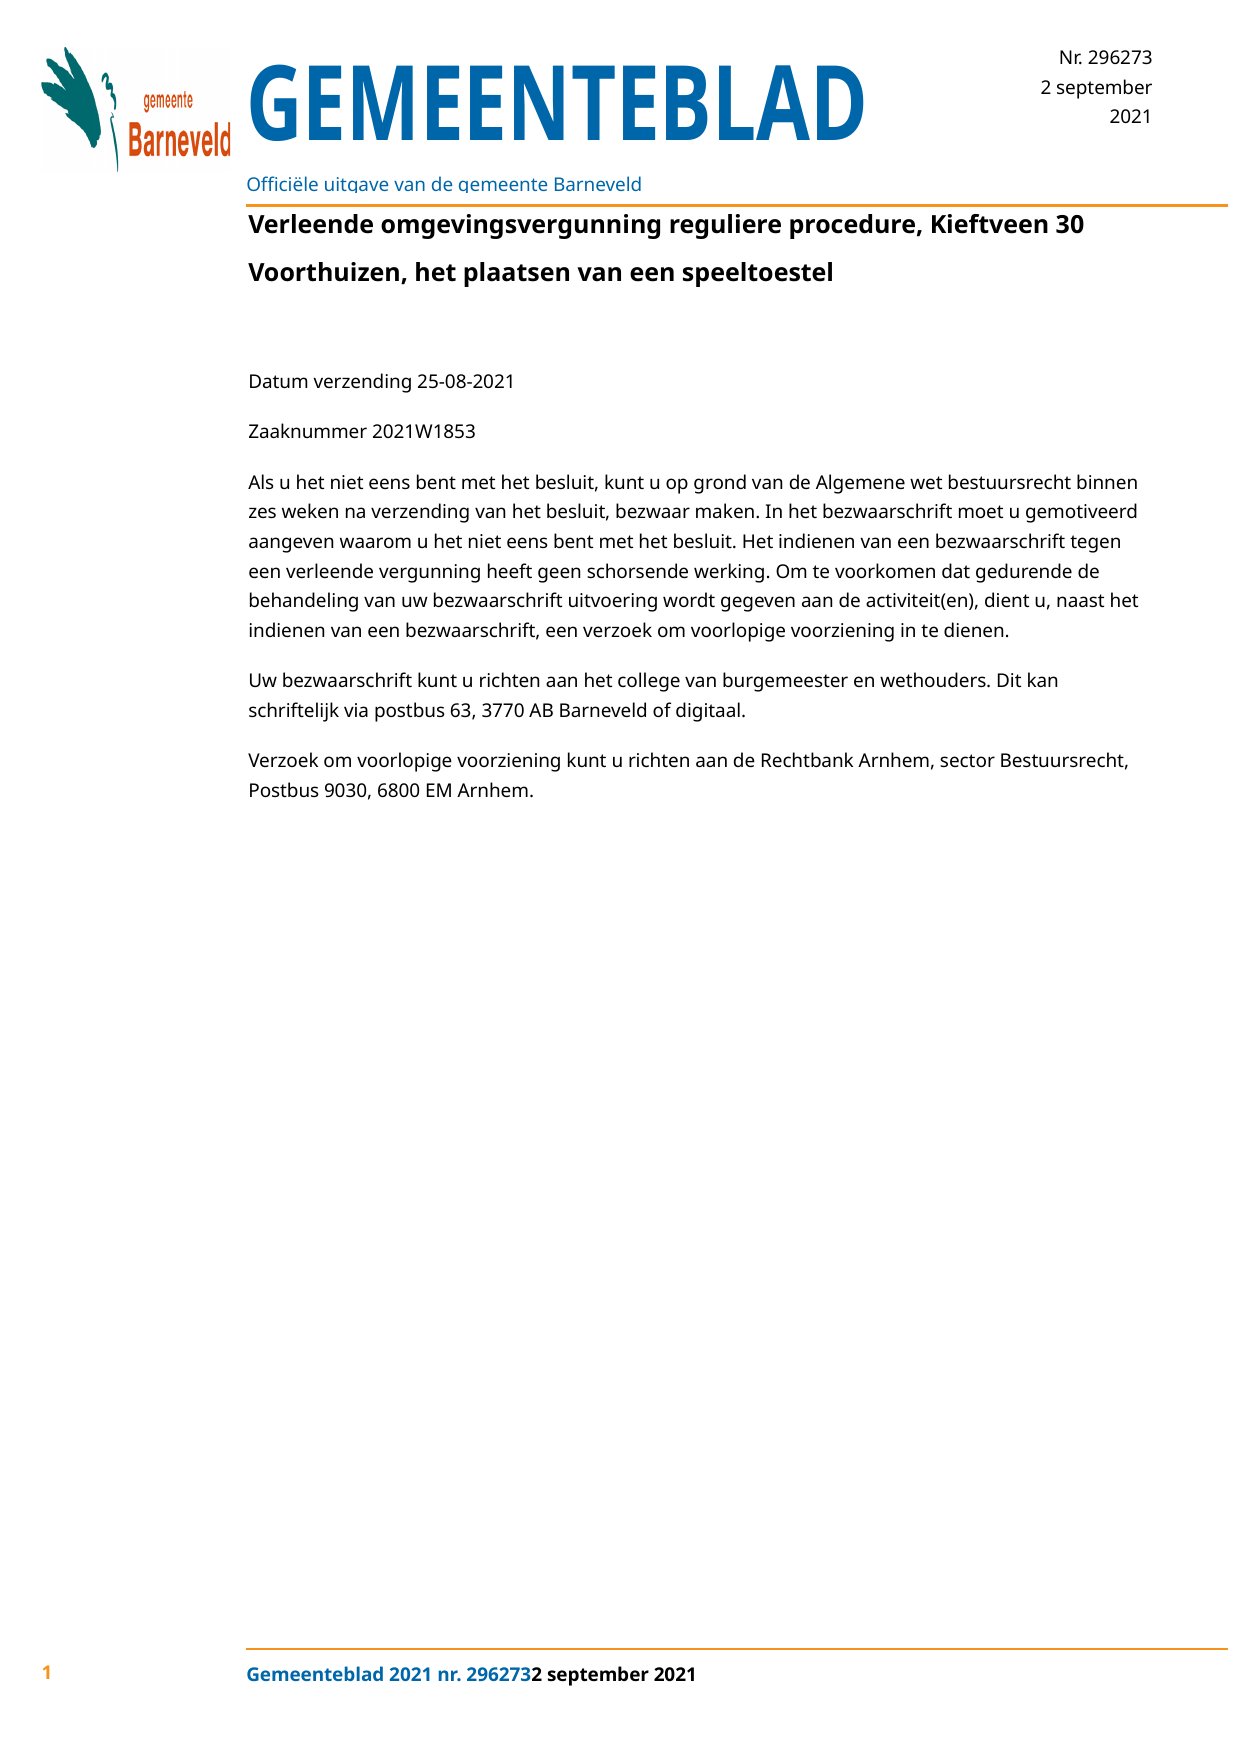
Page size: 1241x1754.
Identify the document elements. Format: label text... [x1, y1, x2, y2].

text Verleende omgevingsvergunning reguliere procedure, Kieftveen 30 Voorthuizen, het plaatsen van een speeltoestel [248, 207, 1152, 288]
text Als u het niet eens bent met het besluit, kunt u op grond van de Algemene wet bestuursrecht binnen zes weken na verzending van het besluit, bezwaar maken. In het bezwaarschrift moet u gemotiveerd aangeven waarom u het niet eens bent met het besluit. Het indienen van een bezwaarschrift tegen een verleende vergunning heeft geen schorsende werking. Om te voorkomen dat gedurende de behandeling van uw bezwaarschrift uitvoering wordt gegeven aan de activiteit(en), dient u, naast het indienen van een bezwaarschrift, een verzoek om voorlopige voorziening in te dienen. [248, 469, 1152, 643]
text Verzoek om voorlopige voorziening kunt u richten aan de Rechtbank Arnhem, sector Bestuursrecht, Postbus 9030, 6800 EM Arnhem. [248, 747, 1152, 803]
text Datum verzending 25-08-2021 [248, 368, 1152, 394]
text Uw bezwaarschrift kunt u richten aan het college van burgemeester en wethouders. Dit kan schriftelijk via postbus 63, 3770 AB Barneveld of digitaal. [248, 667, 1152, 723]
text Zaaknummer 2021W1853 [248, 419, 1152, 444]
picture [41, 47, 231, 172]
